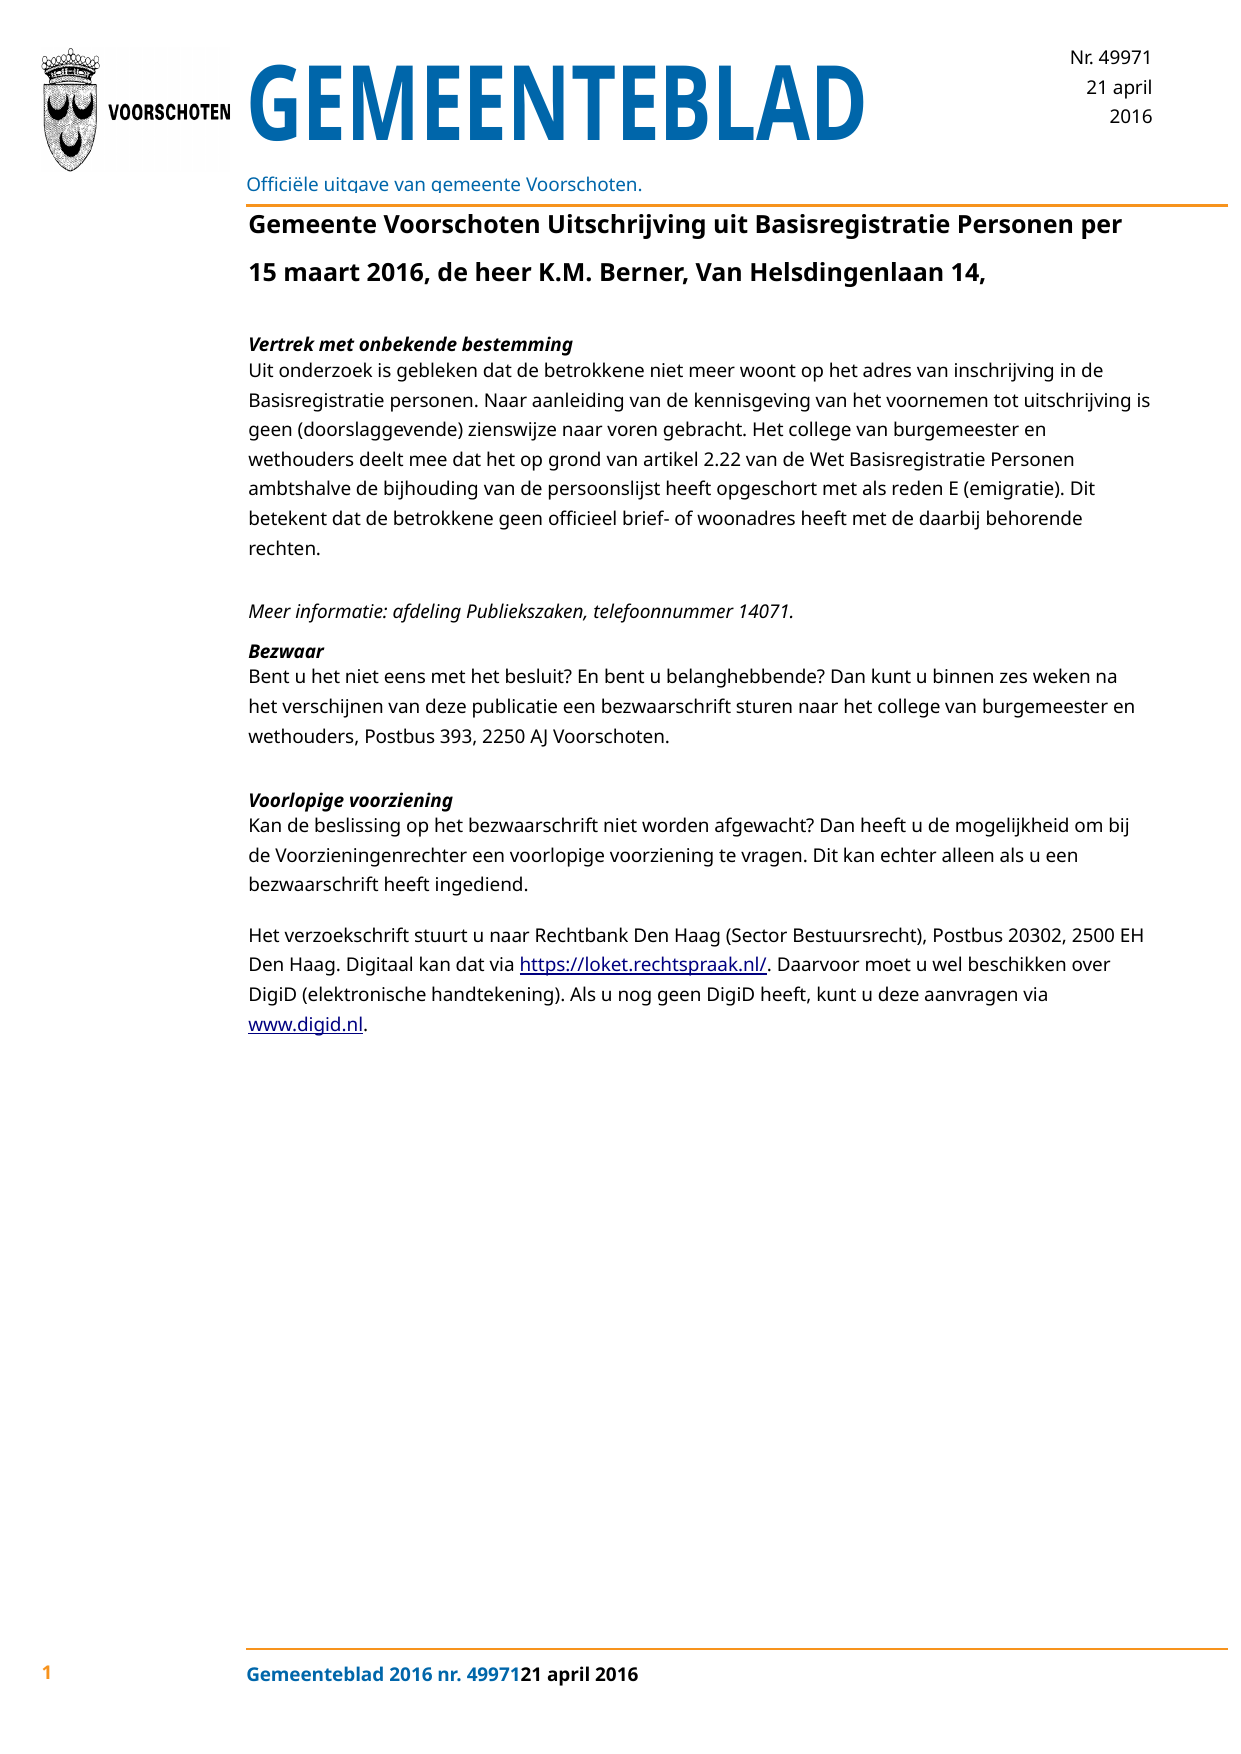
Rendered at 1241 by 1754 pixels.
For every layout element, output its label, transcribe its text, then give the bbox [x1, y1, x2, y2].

text Bezwaar [248, 638, 1152, 664]
text Bent u het niet eens met het besluit? En bent u belanghebbende? Dan kunt u binnen zes weken na het verschijnen van deze publicatie een bezwaarschrift sturen naar het college van burgemeester en wethouders, Postbus 393, 2250 AJ Voorschoten. [248, 664, 1152, 748]
text Meer informatie: afdeling Publiekszaken, telefoonnummer 14071. [248, 599, 1152, 624]
picture [41, 47, 231, 172]
text Kan de beslissing op het bezwaarschrift niet worden afgewacht? Dan heeft u de mogelijkheid om bij de Voorzieningenrechter een voorlopige voorziening te vragen. Dit kan echter alleen als u een bezwaarschrift heeft ingediend. [248, 812, 1152, 897]
text Uit onderzoek is gebleken dat de betrokkene niet meer woont op het adres van inschrijving in de Basisregistratie personen. Naar aanleiding van de kennisgeving van het voornemen tot uitschrijving is geen (doorslaggevende) zienswijze naar voren gebracht. Het college van burgemeester en wethouders deelt mee dat het op grond van artikel 2.22 van de Wet Basisregistratie Personen ambtshalve de bijhouding van de persoonslijst heeft opgeschort met als reden E (emigratie). Dit betekent dat de betrokkene geen officieel brief- of woonadres heeft met de daarbij behorende rechten. [248, 357, 1152, 560]
text Gemeente Voorschoten Uitschrijving uit Basisregistratie Personen per 15 maart 2016, de heer K.M. Berner, Van Helsdingenlaan 14, [248, 207, 1152, 288]
text Het verzoekschrift stuurt u naar Rechtbank Den Haag (Sector Bestuursrecht), Postbus 20302, 2500 EH Den Haag. Digitaal kan dat via https://loket.rechtspraak.nl/. Daarvoor moet u wel beschikken over DigiD (elektronische handtekening). Als u nog geen DigiD heeft, kunt u deze aanvragen via www.digid.nl. [248, 922, 1152, 1037]
text Vertrek met onbekende bestemming [248, 331, 1152, 357]
text Voorlopige voorziening [248, 787, 1152, 812]
